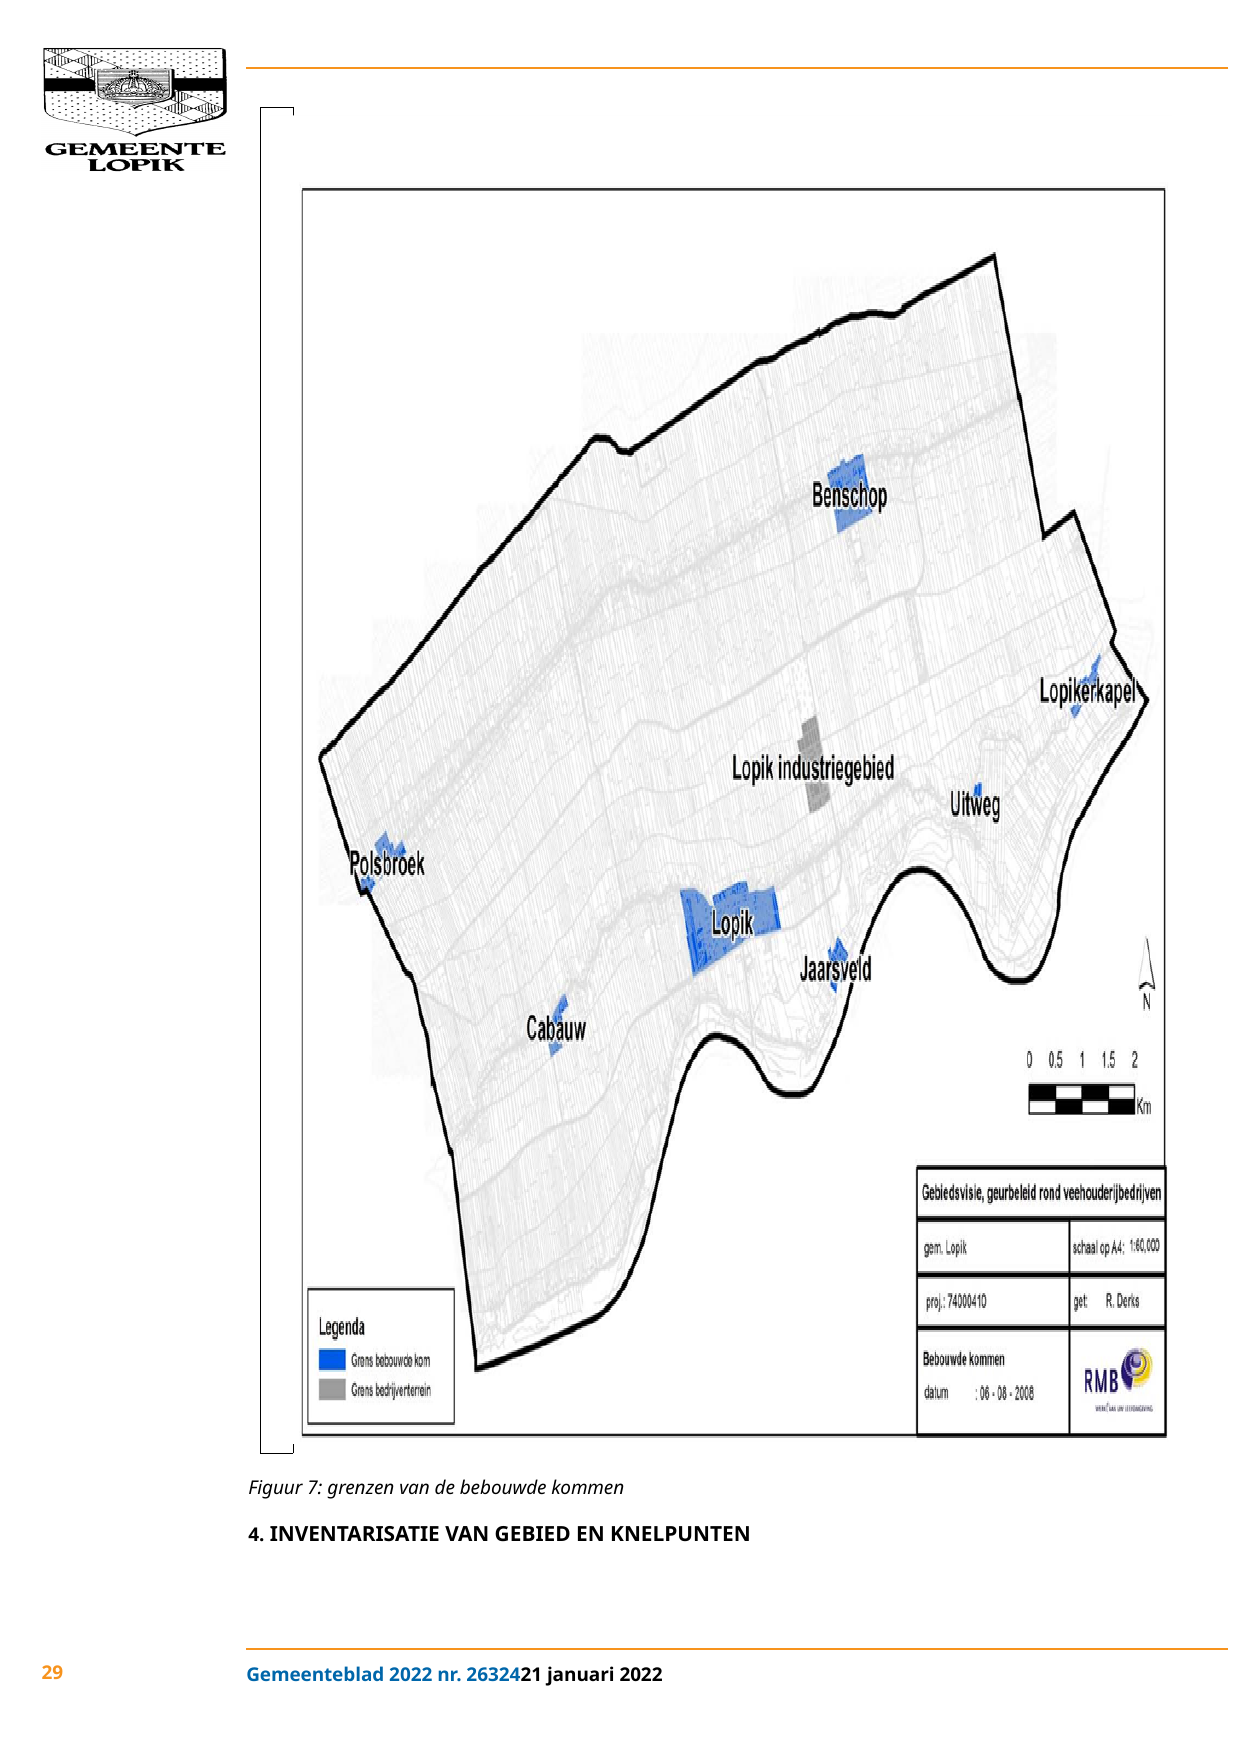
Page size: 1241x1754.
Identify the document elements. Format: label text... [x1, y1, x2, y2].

text 4. INVENTARISATIE VAN GEBIED EN KNELPUNTEN [248, 1519, 1152, 1548]
picture [41, 47, 231, 172]
text Figuur 7: grenzen van de bebouwde kommen [248, 1474, 1152, 1499]
picture [268, 115, 1173, 1444]
